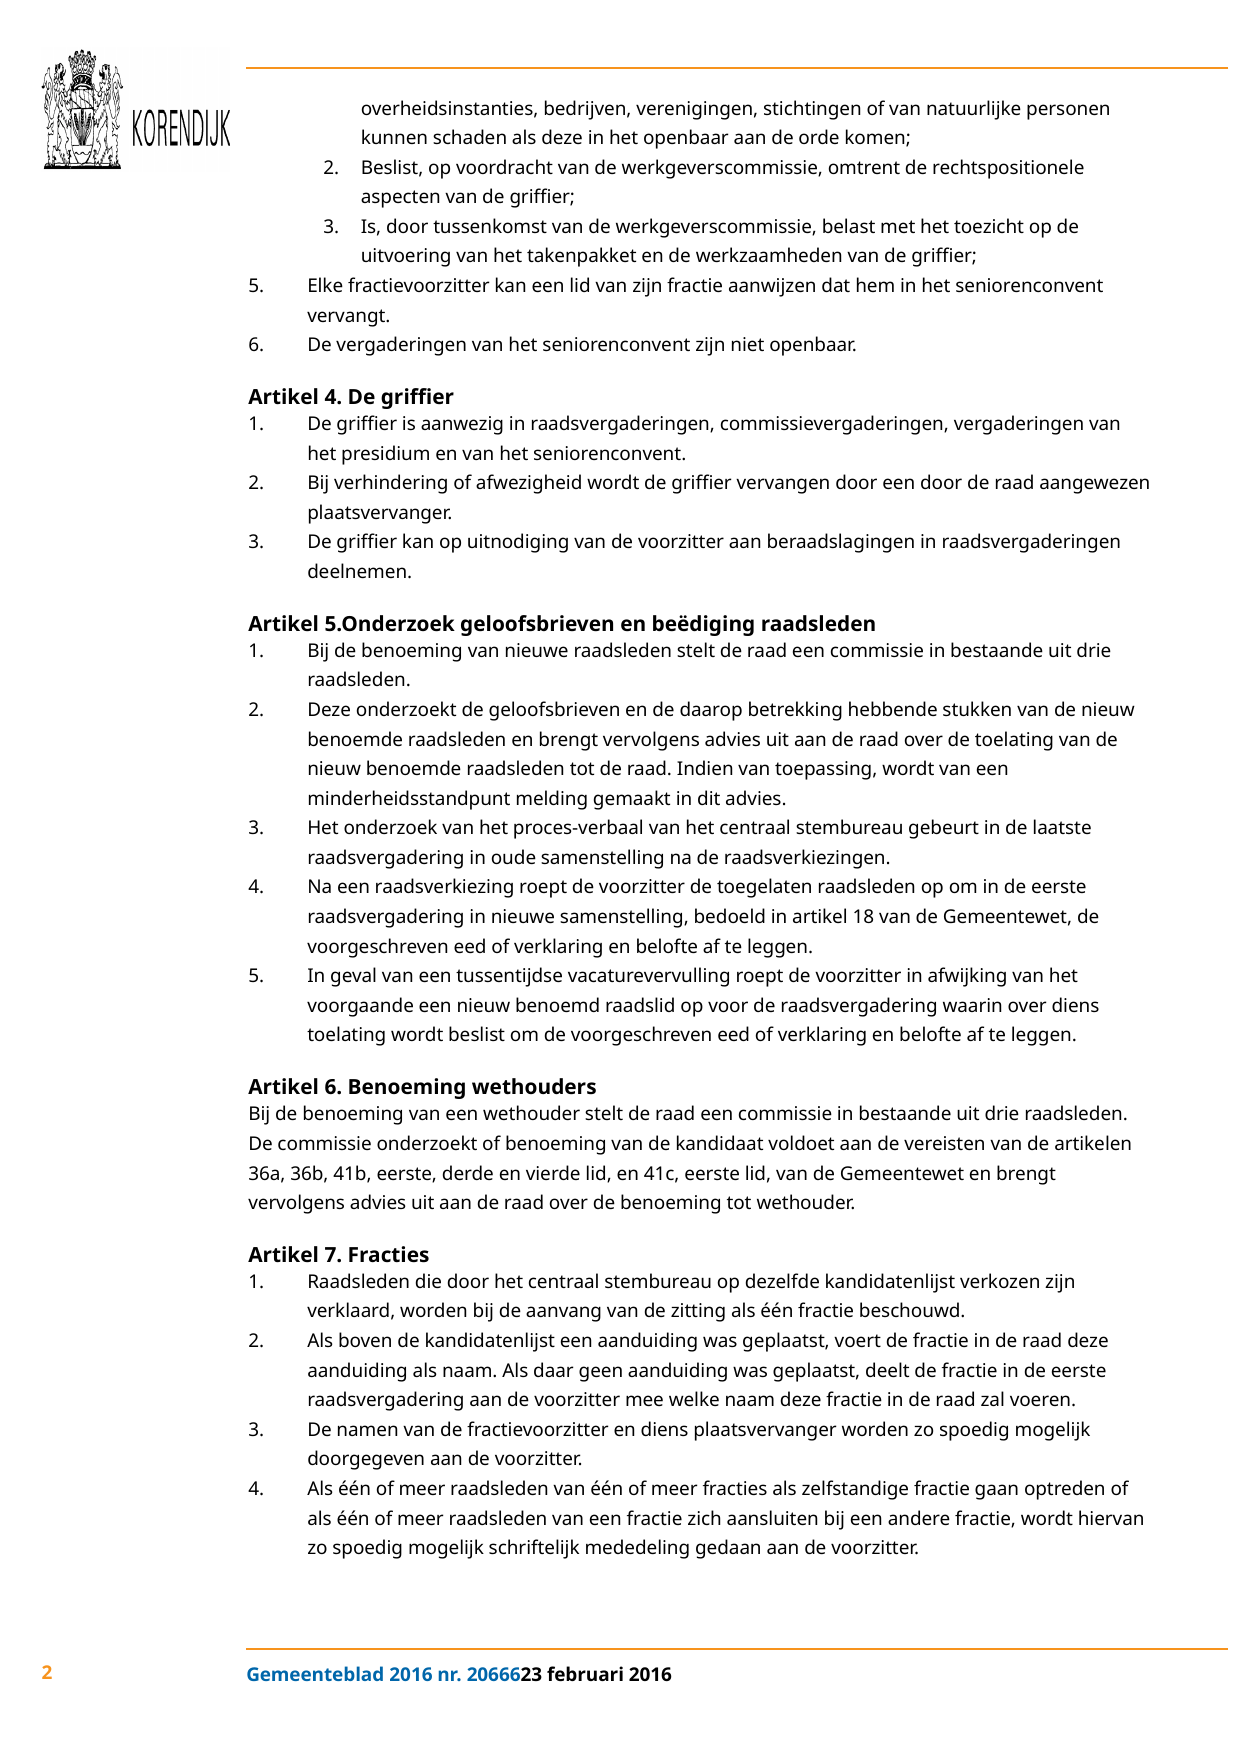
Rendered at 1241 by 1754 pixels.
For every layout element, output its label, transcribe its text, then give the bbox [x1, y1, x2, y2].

list Na een raadsverkiezing roept de voorzitter de toegelaten raadsleden op om in de eerste raadsvergadering in nieuwe samenstelling, bedoeld in artikel 18 van de Gemeentewet, de voorgeschreven eed of verklaring en belofte af te leggen. [248, 874, 1152, 959]
list De vergaderingen van het seniorenconvent zijn niet openbaar. [248, 331, 1152, 357]
list Beslist, op voordracht van de werkgeverscommissie, omtrent de rechtspositionele aspecten van de griffier; [323, 154, 1152, 209]
text Bij de benoeming van een wethouder stelt de raad een commissie in bestaande uit drie raadsleden. De commissie onderzoekt of benoeming van de kandidaat voldoet aan de vereisten van de artikelen 36a, 36b, 41b, eerste, derde en vierde lid, en 41c, eerste lid, van de Gemeentewet en brengt vervolgens advies uit aan de raad over de benoeming tot wethouder. [248, 1101, 1152, 1215]
list Is, door tussenkomst van de werkgeverscommissie, belast met het toezicht op de uitvoering van het takenpakket en de werkzaamheden van de griffier; [323, 213, 1152, 268]
picture [41, 47, 231, 172]
list Raadsleden die door het centraal stembureau op dezelfde kandidatenlijst verkozen zijn verklaard, worden bij de aanvang van de zitting als één fractie beschouwd. [248, 1268, 1152, 1323]
list Deze onderzoekt de geloofsbrieven en de daarop betrekking hebbende stukken van de nieuw benoemde raadsleden en brengt vervolgens advies uit aan de raad over de toelating van de nieuw benoemde raadsleden tot de raad. Indien van toepassing, wordt van een minderheidsstandpunt melding gemaakt in dit advies. [248, 696, 1152, 811]
list Bij de benoeming van nieuwe raadsleden stelt de raad een commissie in bestaande uit drie raadsleden. [248, 637, 1152, 692]
list De namen van de fractievoorzitter en diens plaatsvervanger worden zo spoedig mogelijk doorgegeven aan de voorzitter. [248, 1416, 1152, 1471]
list Als boven de kandidatenlijst een aanduiding was geplaatst, voert de fractie in de raad deze aanduiding als naam. Als daar geen aanduiding was geplaatst, deelt de fractie in de eerste raadsvergadering aan de voorzitter mee welke naam deze fractie in de raad zal voeren. [248, 1327, 1152, 1412]
text Artikel 7. Fracties [248, 1240, 1152, 1268]
text Artikel 5.Onderzoek geloofsbrieven en beëdiging raadsleden [248, 609, 1152, 637]
list Elke fractievoorzitter kan een lid van zijn fractie aanwijzen dat hem in het seniorenconvent vervangt. [248, 272, 1152, 328]
list overheidsinstanties, bedrijven, verenigingen, stichtingen of van natuurlijke personen kunnen schaden als deze in het openbaar aan de orde komen; [323, 95, 1152, 150]
text Artikel 6. Benoeming wethouders [248, 1072, 1152, 1101]
list In geval van een tussentijdse vacaturevervulling roept de voorzitter in afwijking van het voorgaande een nieuw benoemd raadslid op voor de raadsvergadering waarin over diens toelating wordt beslist om de voorgeschreven eed of verklaring en belofte af te leggen. [248, 962, 1152, 1047]
list De griffier is aanwezig in raadsvergaderingen, commissievergaderingen, vergaderingen van het presidium en van het seniorenconvent. [248, 410, 1152, 466]
text Artikel 4. De griffier [248, 382, 1152, 410]
list Als één of meer raadsleden van één of meer fracties als zelfstandige fractie gaan optreden of als één of meer raadsleden van een fractie zich aansluiten bij een andere fractie, wordt hiervan zo spoedig mogelijk schriftelijk mededeling gedaan aan de voorzitter. [248, 1475, 1152, 1560]
list Het onderzoek van het proces-verbaal van het centraal stembureau gebeurt in de laatste raadsvergadering in oude samenstelling na de raadsverkiezingen. [248, 814, 1152, 870]
list De griffier kan op uitnodiging van de voorzitter aan beraadslagingen in raadsvergaderingen deelnemen. [248, 529, 1152, 584]
list Bij verhindering of afwezigheid wordt de griffier vervangen door een door de raad aangewezen plaatsvervanger. [248, 469, 1152, 525]
